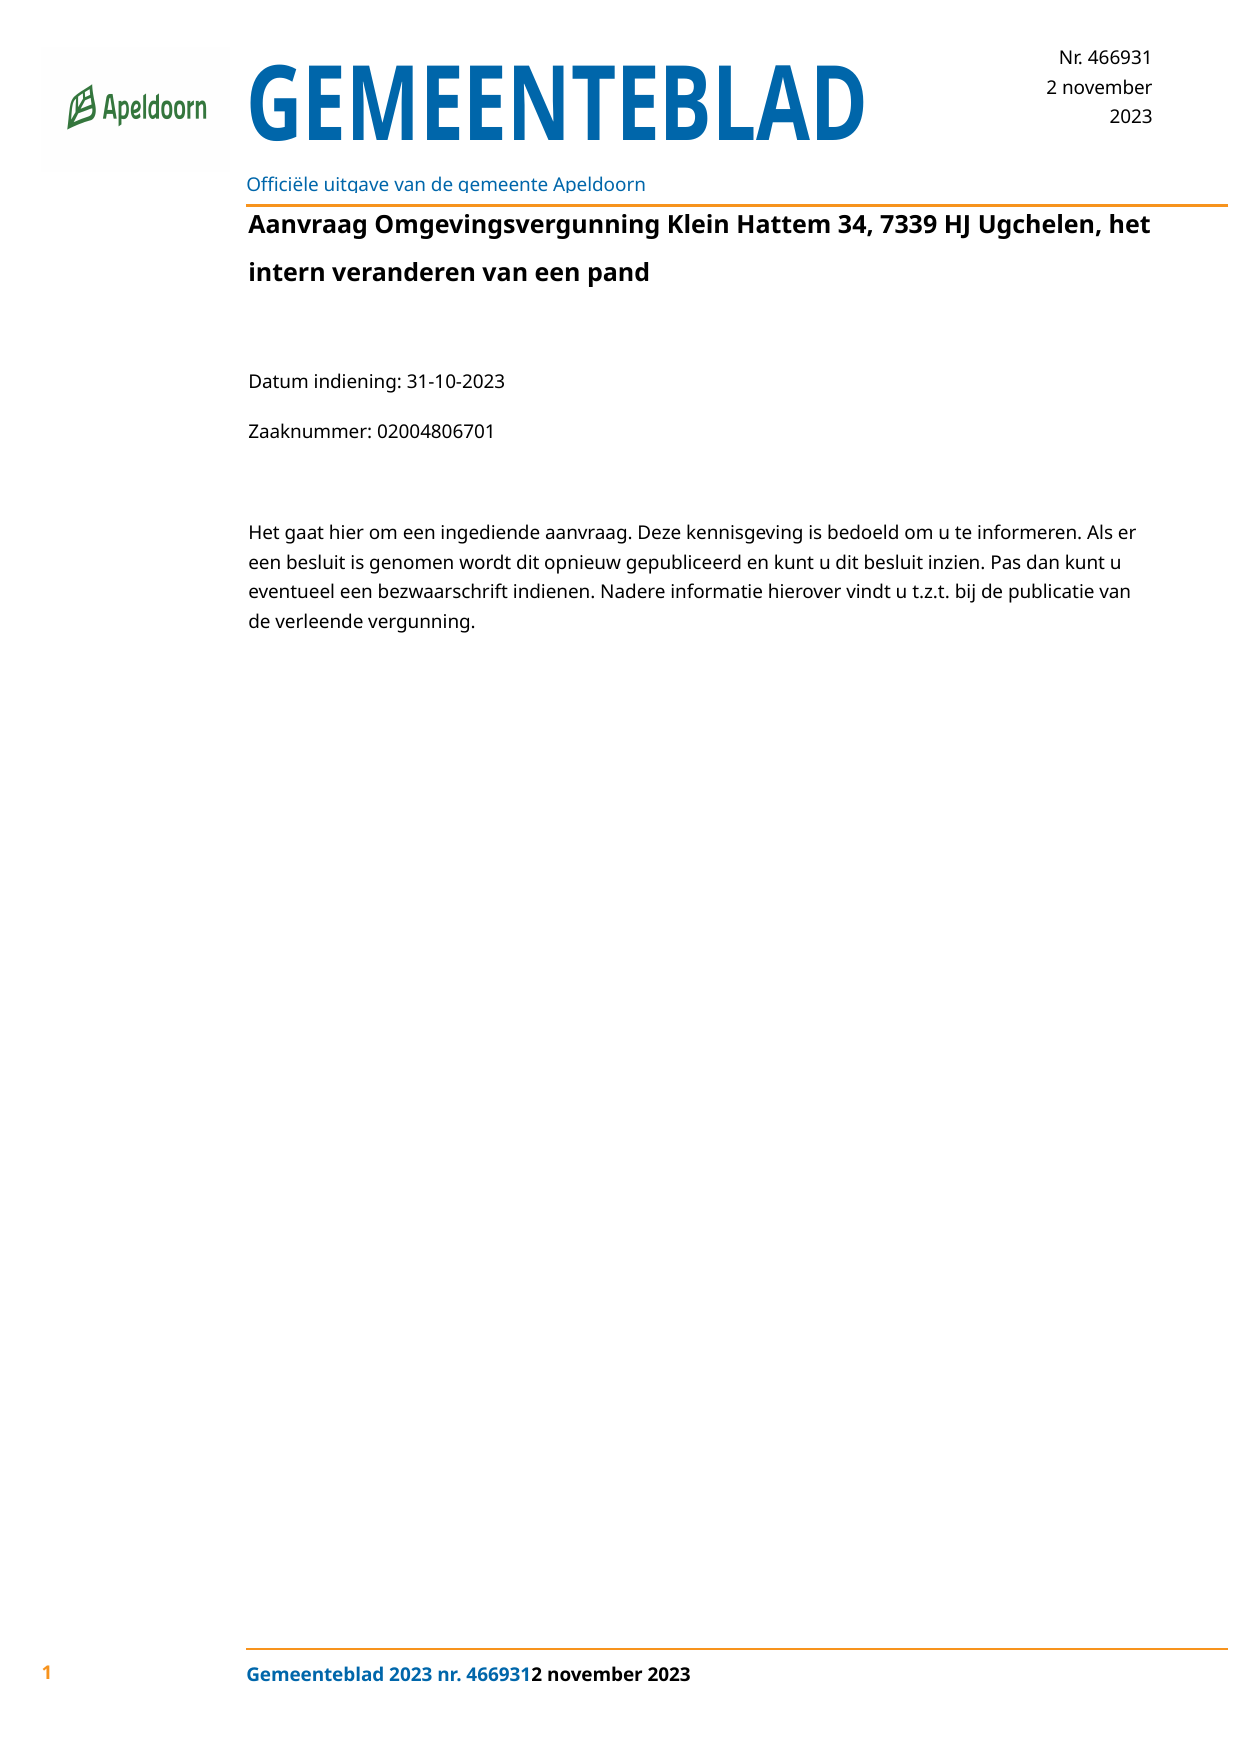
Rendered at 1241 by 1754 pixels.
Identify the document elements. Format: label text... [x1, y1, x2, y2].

picture [41, 47, 231, 172]
text Het gaat hier om een ingediende aanvraag. Deze kennisgeving is bedoeld om u te informeren. Als er een besluit is genomen wordt dit opnieuw gepubliceerd en kunt u dit besluit inzien. Pas dan kunt u eventueel een bezwaarschrift indienen. Nadere informatie hierover vindt u t.z.t. bij de publicatie van de verleende vergunning. [248, 519, 1152, 634]
text Zaaknummer: 02004806701 [248, 419, 1152, 444]
text Aanvraag Omgevingsvergunning Klein Hattem 34, 7339 HJ Ugchelen, het intern veranderen van een pand [248, 207, 1152, 288]
text Datum indiening: 31-10-2023 [248, 368, 1152, 394]
